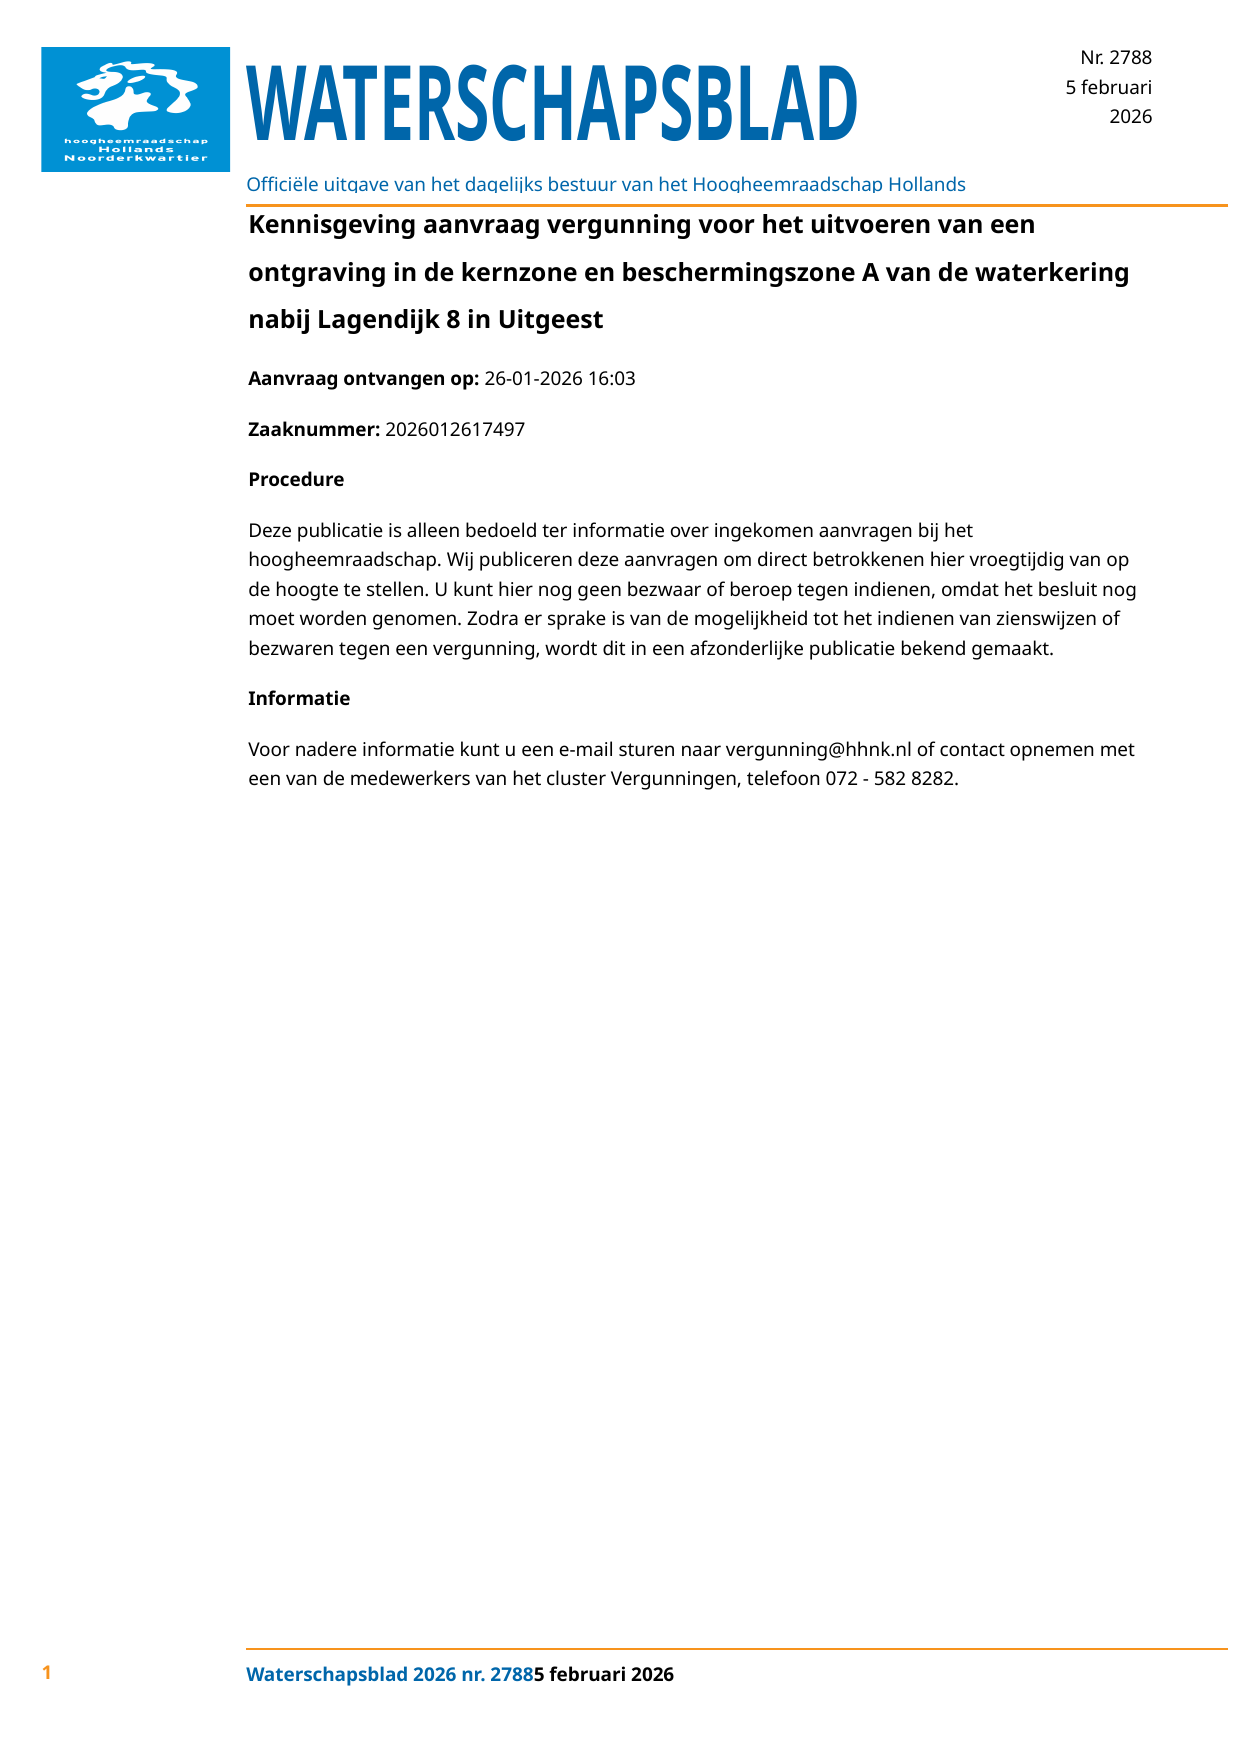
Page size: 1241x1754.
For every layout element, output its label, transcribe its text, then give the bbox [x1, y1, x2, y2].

text Deze publicatie is alleen bedoeld ter informatie over ingekomen aanvragen bij het hoogheemraadschap. Wij publiceren deze aanvragen om direct betrokkenen hier vroegtijdig van op de hoogte te stellen. U kunt hier nog geen bezwaar of beroep tegen indienen, omdat het besluit nog moet worden genomen. Zodra er sprake is van de mogelijkheid tot het indienen van zienswijzen of bezwaren tegen een vergunning, wordt dit in een afzonderlijke publicatie bekend gemaakt. [248, 517, 1152, 661]
text Informatie [248, 686, 1152, 711]
text Voor nadere informatie kunt u een e-mail sturen naar vergunning@hhnk.nl of contact opnemen met een van de medewerkers van het cluster Vergunningen, telefoon 072 - 582 8282. [248, 736, 1152, 791]
text Procedure [248, 466, 1152, 492]
picture [88, 87, 157, 130]
text Aanvraag ontvangen op: 26-01-2026 16:03 [248, 366, 1152, 391]
text Kennisgeving aanvraag vergunning voor het uitvoeren van een ontgraving in de kernzone en beschermingszone A van de waterkering nabij Lagendijk 8 in Uitgeest [248, 207, 1152, 336]
picture [118, 62, 197, 112]
picture [78, 64, 122, 99]
text Zaaknummer: 2026012617497 [248, 416, 1152, 442]
picture [129, 76, 144, 82]
